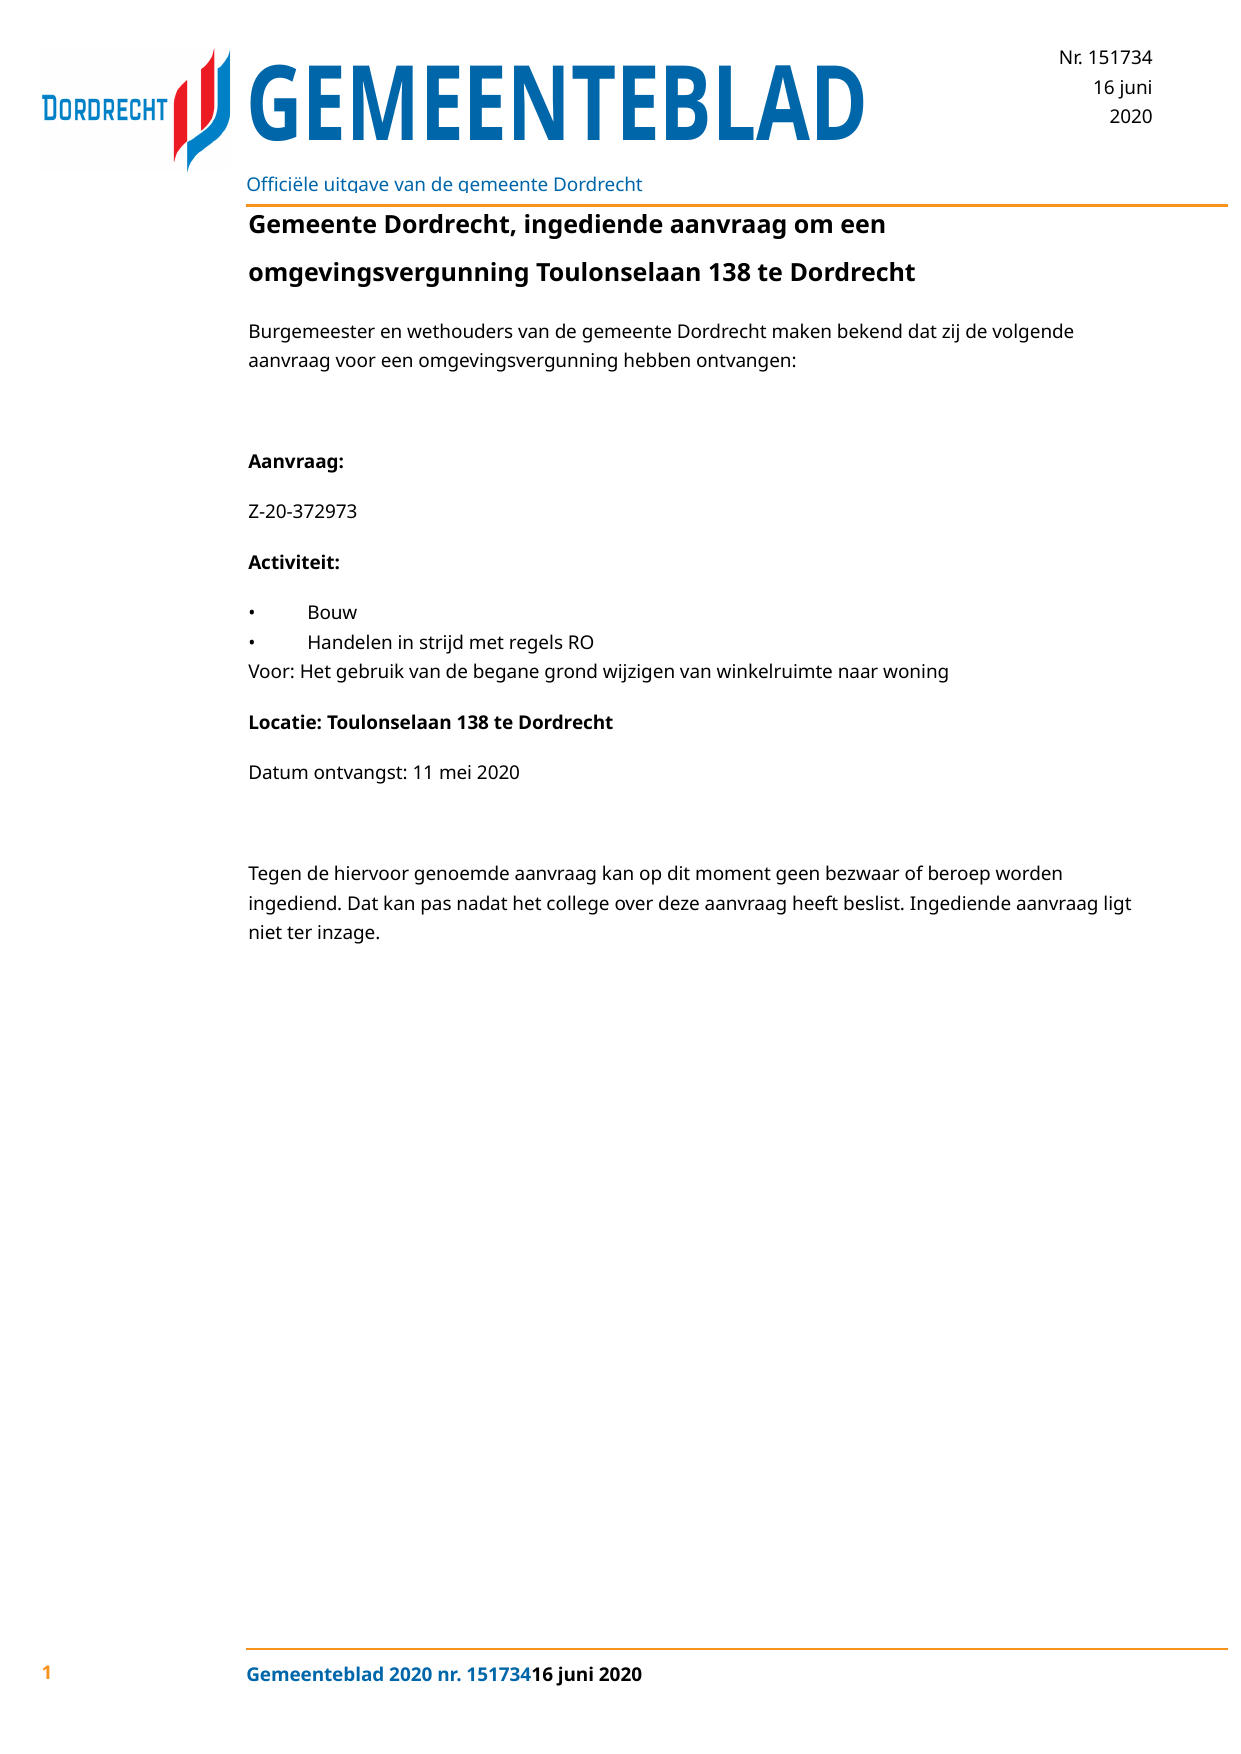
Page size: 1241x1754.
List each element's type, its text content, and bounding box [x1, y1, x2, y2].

text Locatie: Toulonselaan 138 te Dordrecht [248, 709, 1152, 735]
text Tegen de hiervoor genoemde aanvraag kan op dit moment geen bezwaar of beroep worden ingediend. Dat kan pas nadat het college over deze aanvraag heeft beslist. Ingediende aanvraag ligt niet ter inzage. [248, 860, 1152, 945]
text Burgemeester en wethouders van de gemeente Dordrecht maken bekend dat zij de volgende aanvraag voor een omgevingsvergunning hebben ontvangen: [248, 318, 1152, 373]
list Handelen in strijd met regels RO [248, 629, 1152, 655]
text Z-20-372973 [248, 499, 1152, 524]
text Gemeente Dordrecht, ingediende aanvraag om een omgevingsvergunning Toulonselaan 138 te Dordrecht [248, 207, 1152, 288]
text Datum ontvangst: 11 mei 2020 [248, 759, 1152, 785]
picture [41, 47, 231, 172]
text Aanvraag: [248, 448, 1152, 474]
text Voor: Het gebruik van de begane grond wijzigen van winkelruimte naar woning [248, 659, 1152, 684]
list Bouw [248, 599, 1152, 625]
text Activiteit: [248, 549, 1152, 575]
